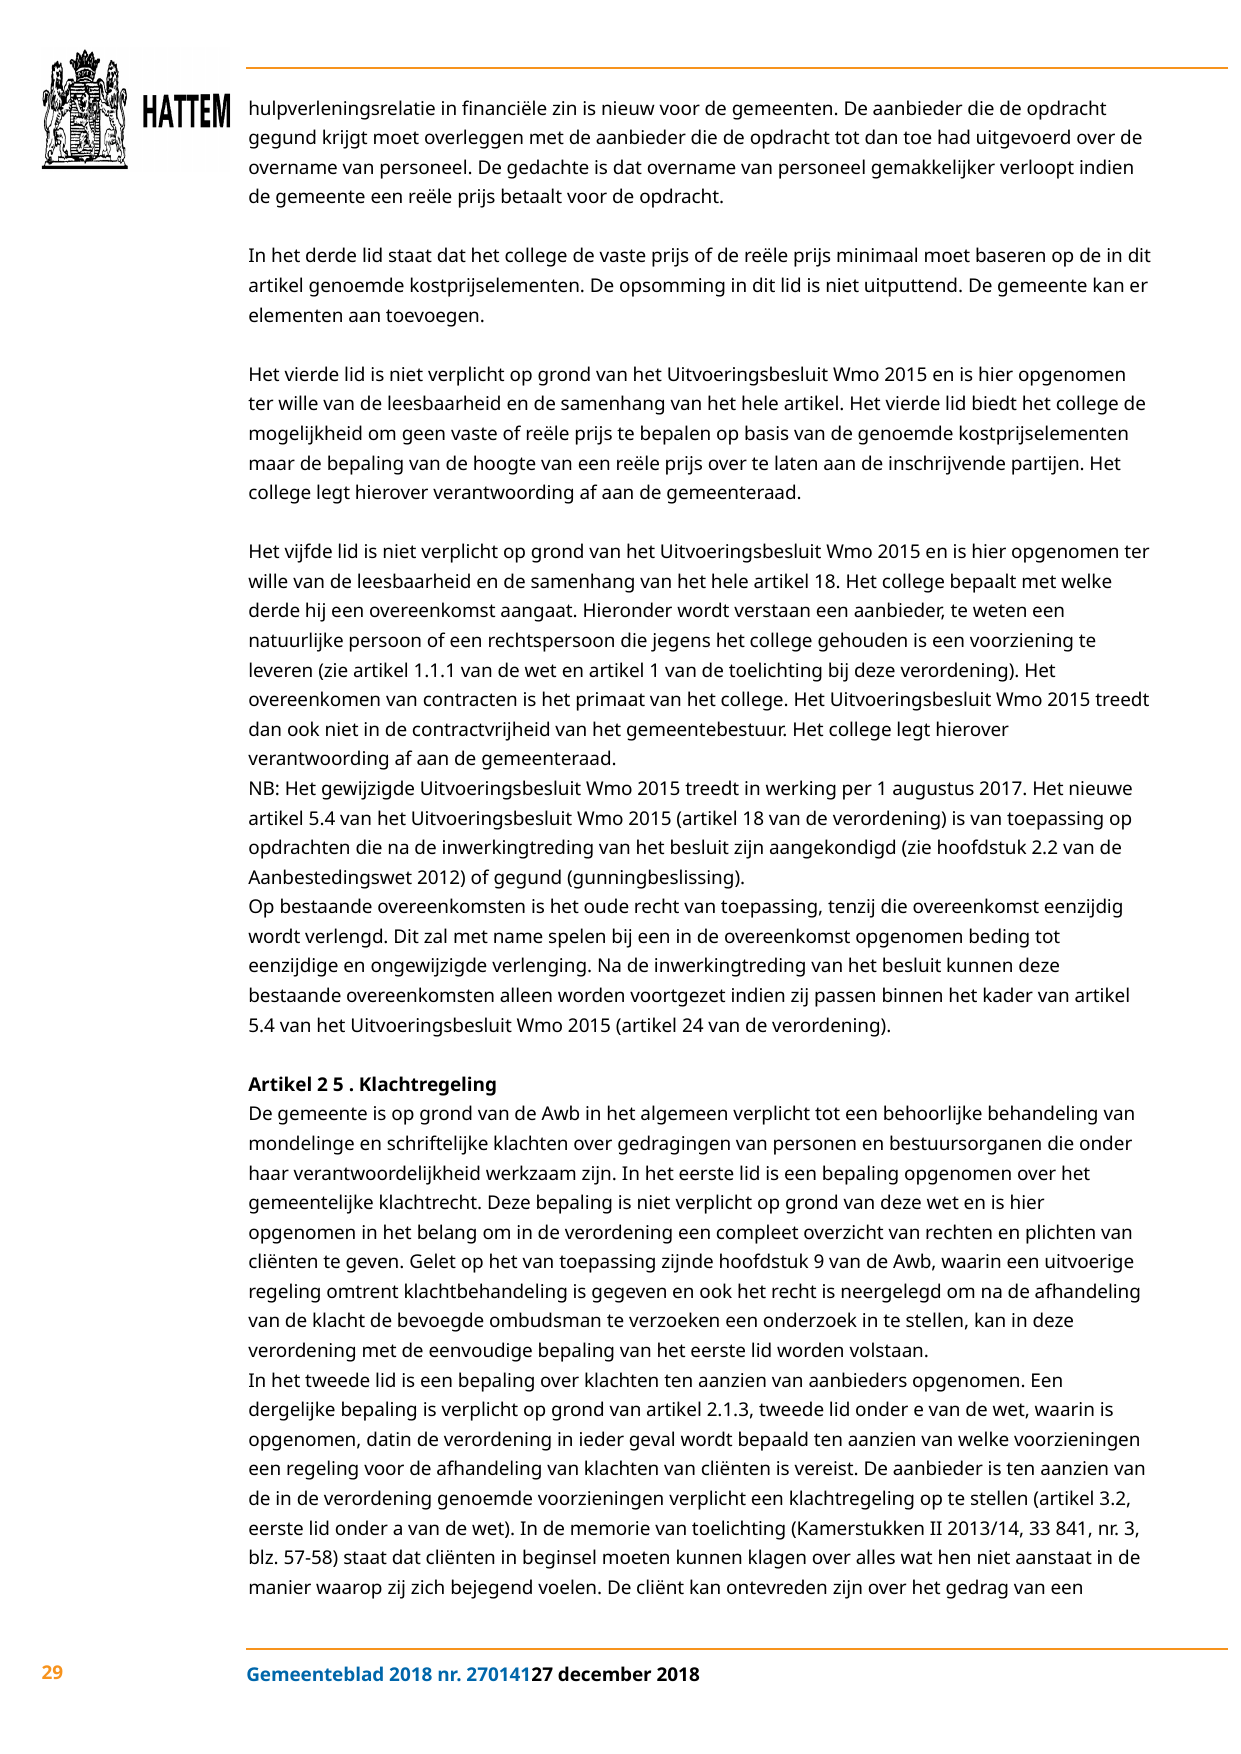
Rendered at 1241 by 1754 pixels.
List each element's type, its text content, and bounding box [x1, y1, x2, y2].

text In het tweede lid is een bepaling over klachten ten aanzien van aanbieders opgenomen. Een dergelijke bepaling is verplicht op grond van artikel 2.1.3, tweede lid onder e van de wet, waarin is opgenomen, datin de verordening in ieder geval wordt bepaald ten aanzien van welke voorzieningen een regeling voor de afhandeling van klachten van cliënten is vereist. De aanbieder is ten aanzien van de in de verordening genoemde voorzieningen verplicht een klachtregeling op te stellen (artikel 3.2, eerste lid onder a van de wet). In de memorie van toelichting (Kamerstukken II 2013/14, 33 841, nr. 3, blz. 57-58) staat dat cliënten in beginsel moeten kunnen klagen over alles wat hen niet aanstaat in de manier waarop zij zich bejegend voelen. De cliënt kan ontevreden zijn over het gedrag van een [248, 1367, 1152, 1600]
picture [41, 47, 231, 172]
text Artikel 2 5 . Klachtregeling [248, 1071, 1152, 1097]
text hulpverleningsrelatie in financiële zin is nieuw voor de gemeenten. De aanbieder die de opdracht gegund krijgt moet overleggen met de aanbieder die de opdracht tot dan toe had uitgevoerd over de overname van personeel. De gedachte is dat overname van personeel gemakkelijker verloopt indien de gemeente een reële prijs betaalt voor de opdracht. [248, 95, 1152, 209]
text Het vijfde lid is niet verplicht op grond van het Uitvoeringsbesluit Wmo 2015 en is hier opgenomen ter wille van de leesbaarheid en de samenhang van het hele artikel 18. Het college bepaalt met welke derde hij een overeenkomst aangaat. Hieronder wordt verstaan een aanbieder, te weten een natuurlijke persoon of een rechtspersoon die jegens het college gehouden is een voorziening te leveren (zie artikel 1.1.1 van de wet en artikel 1 van de toelichting bij deze verordening). Het overeenkomen van contracten is het primaat van het college. Het Uitvoeringsbesluit Wmo 2015 treedt dan ook niet in de contractvrijheid van het gemeentebestuur. Het college legt hierover verantwoording af aan de gemeenteraad. [248, 538, 1152, 771]
text Op bestaande overeenkomsten is het oude recht van toepassing, tenzij die overeenkomst eenzijdig wordt verlengd. Dit zal met name spelen bij een in de overeenkomst opgenomen beding tot eenzijdige en ongewijzigde verlenging. Na de inwerkingtreding van het besluit kunnen deze bestaande overeenkomsten alleen worden voortgezet indien zij passen binnen het kader van artikel 5.4 van het Uitvoeringsbesluit Wmo 2015 (artikel 24 van de verordening). [248, 893, 1152, 1038]
text In het derde lid staat dat het college de vaste prijs of de reële prijs minimaal moet baseren op de in dit artikel genoemde kostprijselementen. De opsomming in dit lid is niet uitputtend. De gemeente kan er elementen aan toevoegen. [248, 243, 1152, 328]
text De gemeente is op grond van de Awb in het algemeen verplicht tot een behoorlijke behandeling van mondelinge en schriftelijke klachten over gedragingen van personen en bestuursorganen die onder haar verantwoordelijkheid werkzaam zijn. In het eerste lid is een bepaling opgenomen over het gemeentelijke klachtrecht. Deze bepaling is niet verplicht op grond van deze wet en is hier opgenomen in het belang om in de verordening een compleet overzicht van rechten en plichten van cliënten te geven. Gelet op het van toepassing zijnde hoofdstuk 9 van de Awb, waarin een uitvoerige regeling omtrent klachtbehandeling is gegeven en ook het recht is neergelegd om na de afhandeling van de klacht de bevoegde ombudsman te verzoeken een onderzoek in te stellen, kan in deze verordening met de eenvoudige bepaling van het eerste lid worden volstaan. [248, 1101, 1152, 1363]
text NB: Het gewijzigde Uitvoeringsbesluit Wmo 2015 treedt in werking per 1 augustus 2017. Het nieuwe artikel 5.4 van het Uitvoeringsbesluit Wmo 2015 (artikel 18 van de verordening) is van toepassing op opdrachten die na de inwerkingtreding van het besluit zijn aangekondigd (zie hoofdstuk 2.2 van de Aanbestedingswet 2012) of gegund (gunningbeslissing). [248, 775, 1152, 890]
text Het vierde lid is niet verplicht op grond van het Uitvoeringsbesluit Wmo 2015 en is hier opgenomen ter wille van de leesbaarheid en de samenhang van het hele artikel. Het vierde lid biedt het college de mogelijkheid om geen vaste of reële prijs te bepalen op basis van de genoemde kostprijselementen maar de bepaling van de hoogte van een reële prijs over te laten aan de inschrijvende partijen. Het college legt hierover verantwoording af aan de gemeenteraad. [248, 361, 1152, 505]
